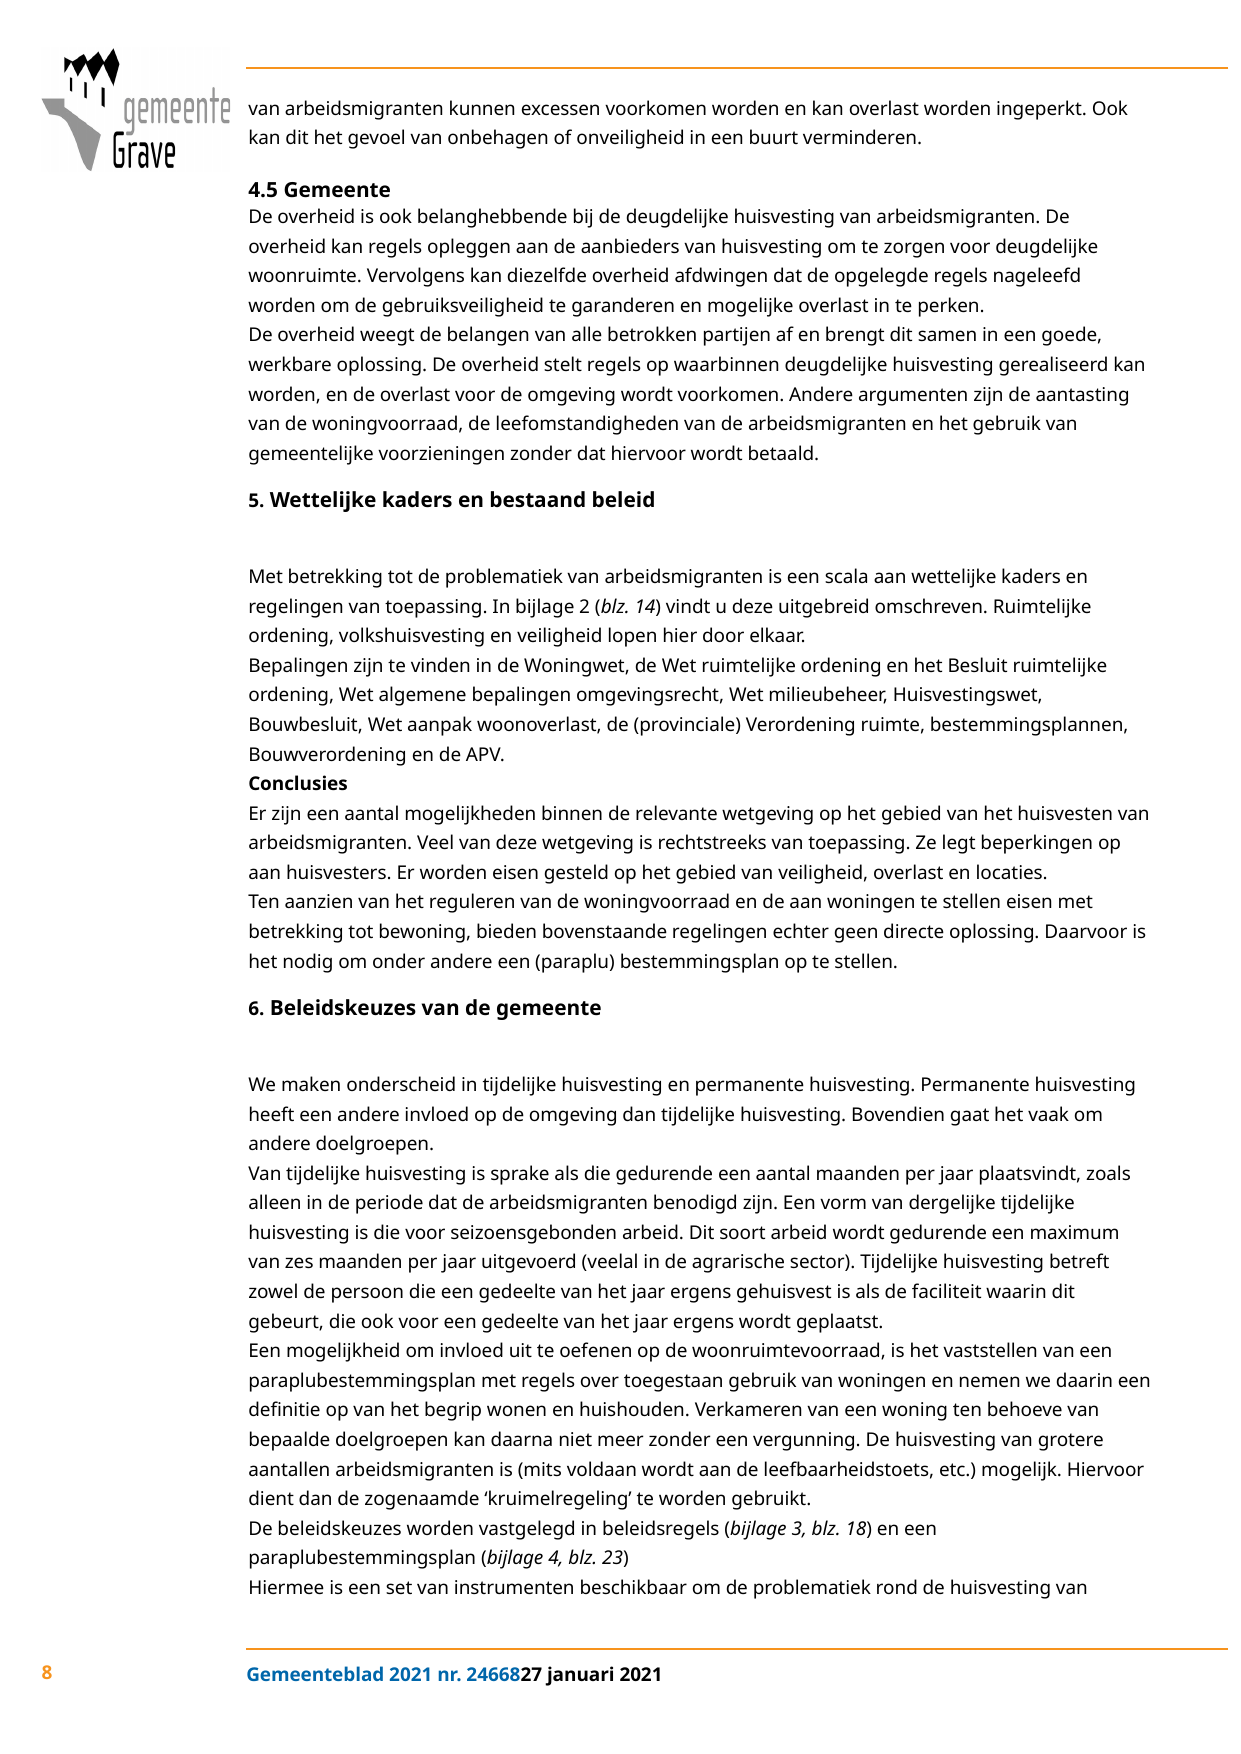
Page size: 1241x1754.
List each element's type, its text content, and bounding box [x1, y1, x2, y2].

text Met betrekking tot de problematiek van arbeidsmigranten is een scala aan wettelijke kaders en regelingen van toepassing. In bijlage 2 (blz. 14) vindt u deze uitgebreid omschreven. Ruimtelijke ordening, volkshuisvesting en veiligheid lopen hier door elkaar. [248, 563, 1152, 648]
text Bepalingen zijn te vinden in de Woningwet, de Wet ruimtelijke ordening en het Besluit ruimtelijke ordening, Wet algemene bepalingen omgevingsrecht, Wet milieubeheer, Huisvestingswet, Bouwbesluit, Wet aanpak woonoverlast, de (provinciale) Verordening ruimte, bestemmingsplannen, Bouwverordening en de APV. [248, 652, 1152, 766]
text De overheid weegt de belangen van alle betrokken partijen af en brengt dit samen in een goede, werkbare oplossing. De overheid stelt regels op waarbinnen deugdelijke huisvesting gerealiseerd kan worden, en de overlast voor de omgeving wordt voorkomen. Andere argumenten zijn de aantasting van de woningvoorraad, de leefomstandigheden van de arbeidsmigranten en het gebruik van gemeentelijke voorzieningen zonder dat hiervoor wordt betaald. [248, 322, 1152, 466]
text De overheid is ook belanghebbende bij de deugdelijke huisvesting van arbeidsmigranten. De overheid kan regels opleggen aan de aanbieders van huisvesting om te zorgen voor deugdelijke woonruimte. Vervolgens kan diezelfde overheid afdwingen dat de opgelegde regels nageleefd worden om de gebruiksveiligheid te garanderen en mogelijke overlast in te perken. [248, 203, 1152, 318]
text De beleidskeuzes worden vastgelegd in beleidsregels (bijlage 3, blz. 18) en een paraplubestemmingsplan (bijlage 4, blz. 23) [248, 1515, 1152, 1570]
text Ten aanzien van het reguleren van de woningvoorraad en de aan woningen te stellen eisen met betrekking tot bewoning, bieden bovenstaande regelingen echter geen directe oplossing. Daarvoor is het nodig om onder andere een (paraplu) bestemmingsplan op te stellen. [248, 889, 1152, 973]
text 6. Beleidskeuzes van de gemeente [248, 993, 1152, 1022]
text Er zijn een aantal mogelijkheden binnen de relevante wetgeving op het gebied van het huisvesten van arbeidsmigranten. Veel van deze wetgeving is rechtstreeks van toepassing. Ze legt beperkingen op aan huisvesters. Er worden eisen gesteld op het gebied van veiligheid, overlast en locaties. [248, 800, 1152, 885]
text Van tijdelijke huisvesting is sprake als die gedurende een aantal maanden per jaar plaatsvindt, zoals alleen in de periode dat de arbeidsmigranten benodigd zijn. Een vorm van dergelijke tijdelijke huisvesting is die voor seizoensgebonden arbeid. Dit soort arbeid wordt gedurende een maximum van zes maanden per jaar uitgevoerd (veelal in de agrarische sector). Tijdelijke huisvesting betreft zowel de persoon die een gedeelte van het jaar ergens gehuisvest is als de faciliteit waarin dit gebeurt, die ook voor een gedeelte van het jaar ergens wordt geplaatst. [248, 1160, 1152, 1333]
text We maken onderscheid in tijdelijke huisvesting en permanente huisvesting. Permanente huisvesting heeft een andere invloed op de omgeving dan tijdelijke huisvesting. Bovendien gaat het vaak om andere doelgroepen. [248, 1071, 1152, 1156]
text Een mogelijkheid om invloed uit te oefenen op de woonruimtevoorraad, is het vaststellen van een paraplubestemmingsplan met regels over toegestaan gebruik van woningen en nemen we daarin een definitie op van het begrip wonen en huishouden. Verkameren van een woning ten behoeve van bepaalde doelgroepen kan daarna niet meer zonder een vergunning. De huisvesting van grotere aantallen arbeidsmigranten is (mits voldaan wordt aan de leefbaarheidstoets, etc.) mogelijk. Hiervoor dient dan de zogenaamde ‘kruimelregeling’ te worden gebruikt. [248, 1337, 1152, 1511]
text Hiermee is een set van instrumenten beschikbaar om de problematiek rond de huisvesting van [248, 1574, 1152, 1600]
picture [41, 47, 231, 172]
text 5. Wettelijke kaders en bestaand beleid [248, 486, 1152, 514]
text 4.5 Gemeente [248, 175, 1152, 203]
text Conclusies [248, 770, 1152, 796]
text van arbeidsmigranten kunnen excessen voorkomen worden en kan overlast worden ingeperkt. Ook kan dit het gevoel van onbehagen of onveiligheid in een buurt verminderen. [248, 95, 1152, 150]
